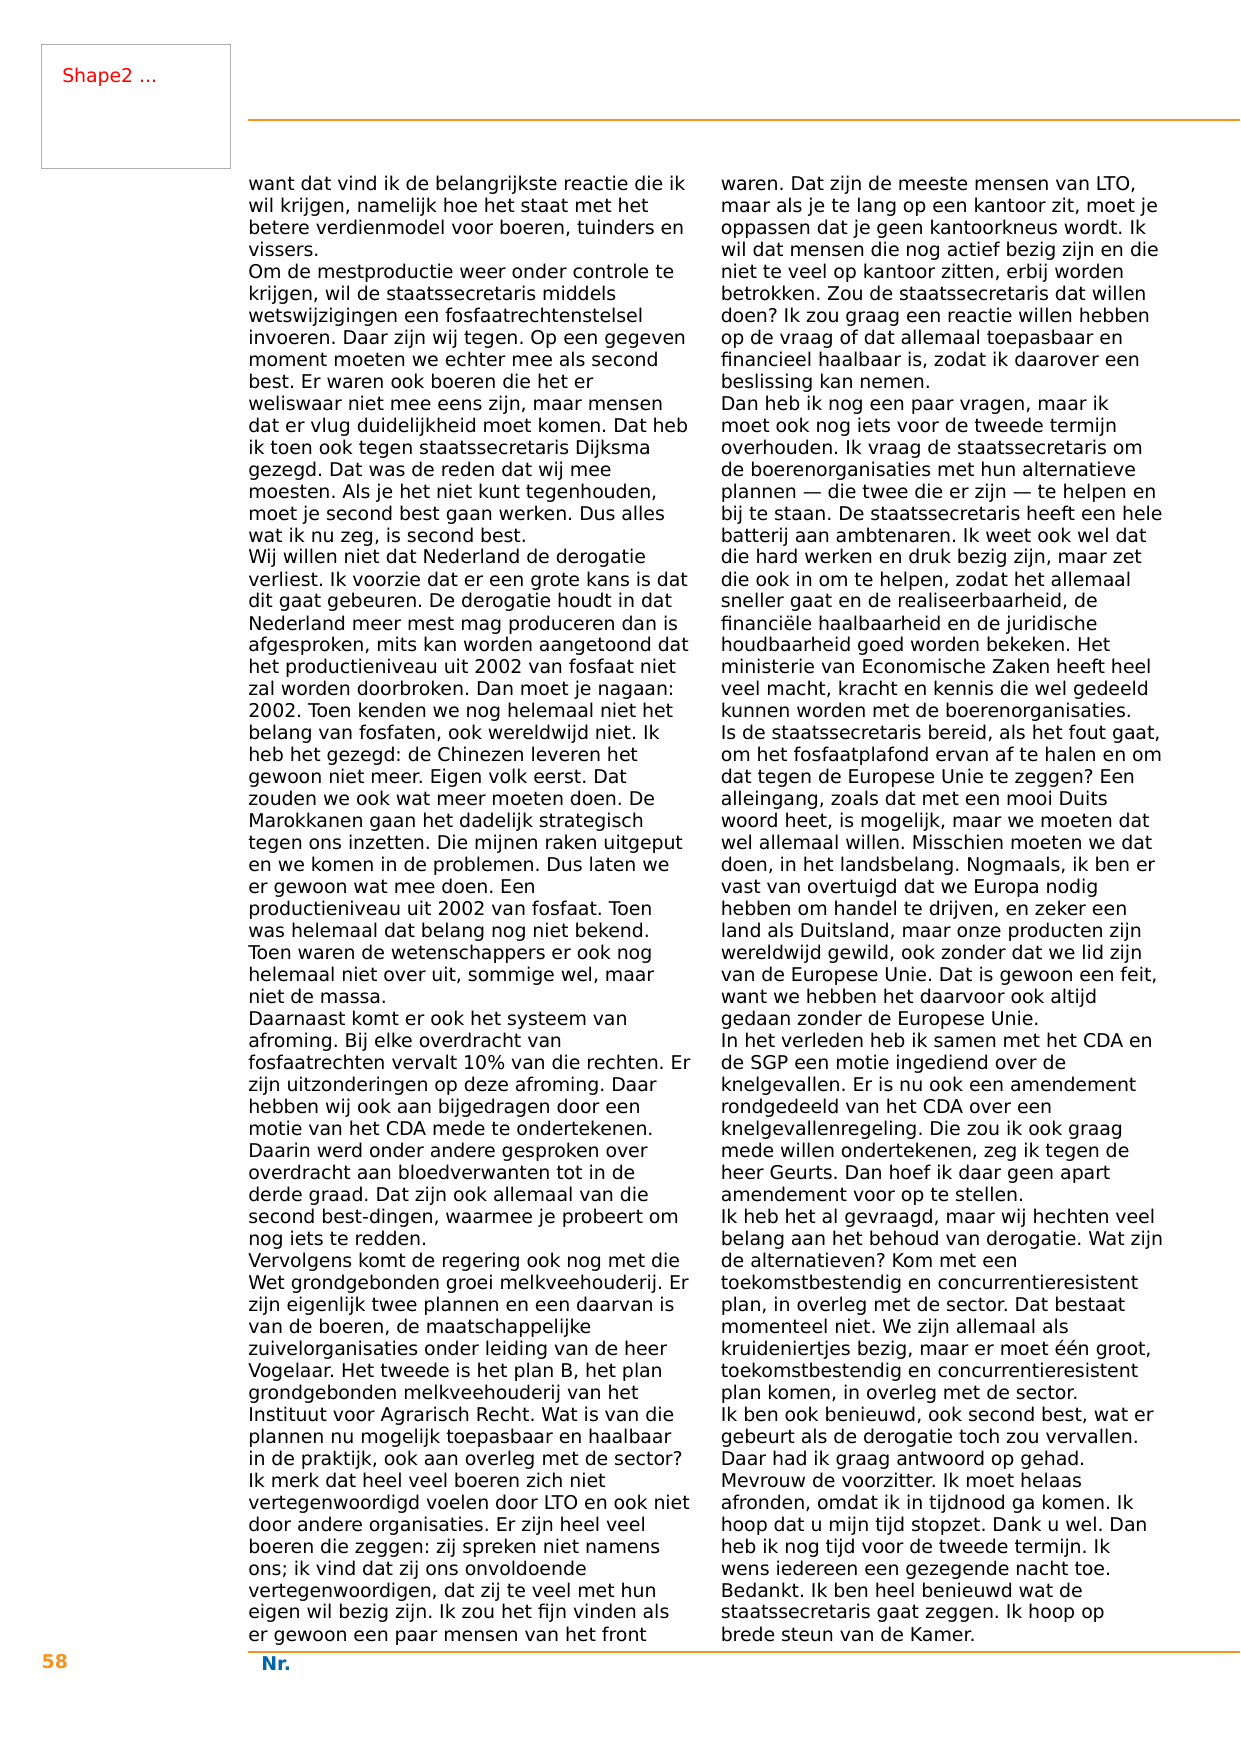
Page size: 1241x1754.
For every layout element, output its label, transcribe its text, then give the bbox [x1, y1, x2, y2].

text Is de staatssecretaris bereid, als het fout gaat, om het fosfaatplafond ervan af te halen en om dat tegen de Europese Unie te zeggen? Een alleingang, zoals dat met een mooi Duits woord heet, is mogelijk, maar we moeten dat wel allemaal willen. Misschien moeten we dat doen, in het landsbelang. Nogmaals, ik ben er vast van overtuigd dat we Europa nodig hebben om handel te drijven, en zeker een land als Duitsland, maar onze producten zijn wereldwijd gewild, ook zonder dat we lid zijn van de Europese Unie. Dat is gewoon een feit, want we hebben het daarvoor ook altijd gedaan zonder de Europese Unie. [721, 722, 1163, 1030]
text Vervolgens komt de regering ook nog met die Wet grondgebonden groei melkveehouderij. Er zijn eigenlijk twee plannen en een daarvan is van de boeren, de maatschappelijke zuivelorganisaties onder leiding van de heer Vogelaar. Het tweede is het plan B, het plan grondgebonden melkveehouderij van het Instituut voor Agrarisch Recht. Wat is van die plannen nu mogelijk toepasbaar en haalbaar in de praktijk, ook aan overleg met de sector? Ik merk dat heel veel boeren zich niet vertegenwoordigd voelen door LTO en ook niet door andere organisaties. Er zijn heel veel boeren die zeggen: zij spreken niet namens ons; ik vind dat zij ons onvoldoende vertegenwoordigen, dat zij te veel met hun eigen wil bezig zijn. Ik zou het fijn vinden als er gewoon een paar mensen van het front [248, 1250, 691, 1645]
text Mevrouw de voorzitter. Ik moet helaas afronden, omdat ik in tijdnood ga komen. Ik hoop dat u mijn tijd stopzet. Dank u wel. Dan heb ik nog tijd voor de tweede termijn. Ik wens iedereen een gezegende nacht toe. Bedankt. Ik ben heel benieuwd wat de staatssecretaris gaat zeggen. Ik hoop op brede steun van de Kamer. [721, 1469, 1163, 1645]
text Ik heb het al gevraagd, maar wij hechten veel belang aan het behoud van derogatie. Wat zijn de alternatieven? Kom met een toekomstbestendig en concurrentieresistent plan, in overleg met de sector. Dat bestaat momenteel niet. We zijn allemaal als kruideniertjes bezig, maar er moet één groot, toekomstbestendig en concurrentieresistent plan komen, in overleg met de sector. [721, 1206, 1163, 1404]
text Ik ben ook benieuwd, ook second best, wat er gebeurt als de derogatie toch zou vervallen. Daar had ik graag antwoord op gehad. [721, 1404, 1163, 1469]
text Om de mestproductie weer onder controle te krijgen, wil de staatssecretaris middels wetswijzigingen een fosfaatrechtenstelsel invoeren. Daar zijn wij tegen. Op een gegeven moment moeten we echter mee als second best. Er waren ook boeren die het er weliswaar niet mee eens zijn, maar mensen dat er vlug duidelijkheid moet komen. Dat heb ik toen ook tegen staatssecretaris Dijksma gezegd. Dat was de reden dat wij mee moesten. Als je het niet kunt tegenhouden, moet je second best gaan werken. Dus alles wat ik nu zeg, is second best. [248, 261, 691, 546]
text want dat vind ik de belangrijkste reactie die ik wil krijgen, namelijk hoe het staat met het betere verdienmodel voor boeren, tuinders en vissers. [248, 173, 691, 261]
text waren. Dat zijn de meeste mensen van LTO, maar als je te lang op een kantoor zit, moet je oppassen dat je geen kantoorkneus wordt. Ik wil dat mensen die nog actief bezig zijn en die niet te veel op kantoor zitten, erbij worden betrokken. Zou de staatssecretaris dat willen doen? Ik zou graag een reactie willen hebben op de vraag of dat allemaal toepasbaar en financieel haalbaar is, zodat ik daarover een beslissing kan nemen. [721, 173, 1163, 393]
text In het verleden heb ik samen met het CDA en de SGP een motie ingediend over de knelgevallen. Er is nu ook een amendement rondgedeeld van het CDA over een knelgevallenregeling. Die zou ik ook graag mede willen ondertekenen, zeg ik tegen de heer Geurts. Dan hoef ik daar geen apart amendement voor op te stellen. [721, 1030, 1163, 1206]
text Dan heb ik nog een paar vragen, maar ik moet ook nog iets voor de tweede termijn overhouden. Ik vraag de staatssecretaris om de boerenorganisaties met hun alternatieve plannen — die twee die er zijn — te helpen en bij te staan. De staatssecretaris heeft een hele batterij aan ambtenaren. Ik weet ook wel dat die hard werken en druk bezig zijn, maar zet die ook in om te helpen, zodat het allemaal sneller gaat en de realiseerbaarheid, de financiële haalbaarheid en de juridische houdbaarheid goed worden bekeken. Het ministerie van Economische Zaken heeft heel veel macht, kracht en kennis die wel gedeeld kunnen worden met de boerenorganisaties. [721, 393, 1163, 722]
text Wij willen niet dat Nederland de derogatie verliest. Ik voorzie dat er een grote kans is dat dit gaat gebeuren. De derogatie houdt in dat Nederland meer mest mag produceren dan is afgesproken, mits kan worden aangetoond dat het productieniveau uit 2002 van fosfaat niet zal worden doorbroken. Dan moet je nagaan: 2002. Toen kenden we nog helemaal niet het belang van fosfaten, ook wereldwijd niet. Ik heb het gezegd: de Chinezen leveren het gewoon niet meer. Eigen volk eerst. Dat zouden we ook wat meer moeten doen. De Marokkanen gaan het dadelijk strategisch tegen ons inzetten. Die mijnen raken uitgeput en we komen in de problemen. Dus laten we er gewoon wat mee doen. Een productieniveau uit 2002 van fosfaat. Toen was helemaal dat belang nog niet bekend. Toen waren de wetenschappers er ook nog helemaal niet over uit, sommige wel, maar niet de massa. [248, 546, 691, 1008]
text Daarnaast komt er ook het systeem van afroming. Bij elke overdracht van fosfaatrechten vervalt 10% van die rechten. Er zijn uitzonderingen op deze afroming. Daar hebben wij ook aan bijgedragen door een motie van het CDA mede te ondertekenen. Daarin werd onder andere gesproken over overdracht aan bloedverwanten tot in de derde graad. Dat zijn ook allemaal van die second best-dingen, waarmee je probeert om nog iets te redden. [248, 1008, 691, 1250]
